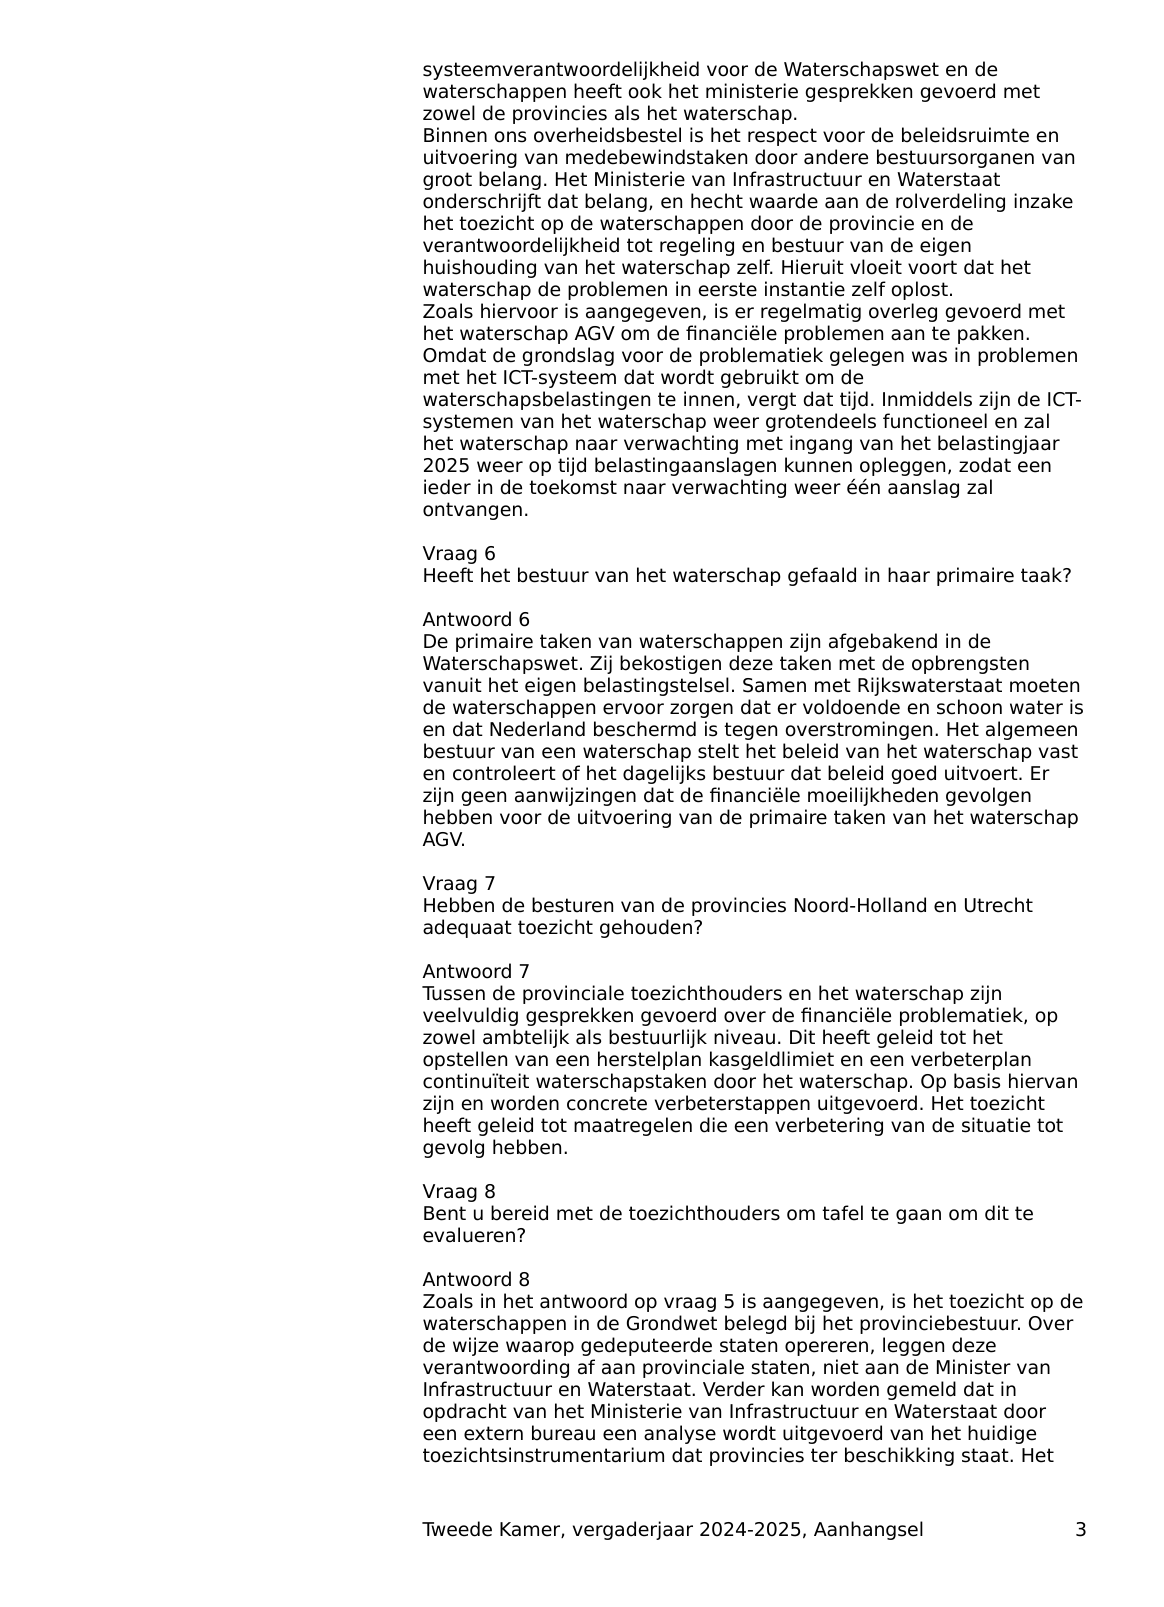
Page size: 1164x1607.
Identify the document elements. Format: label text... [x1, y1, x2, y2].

text Hebben de besturen van de provincies Noord-Holland en Utrecht adequaat toezicht gehouden? [422, 895, 1087, 939]
text Heeft het bestuur van het waterschap gefaald in haar primaire taak? [422, 565, 1087, 587]
text Antwoord 8 [422, 1269, 1087, 1291]
text systeemverantwoordelijkheid voor de Waterschapswet en de waterschappen heeft ook het ministerie gesprekken gevoerd met zowel de provincies als het waterschap. [422, 59, 1087, 125]
text De primaire taken van waterschappen zijn afgebakend in de Waterschapswet. Zij bekostigen deze taken met de opbrengsten vanuit het eigen belastingstelsel. Samen met Rijkswaterstaat moeten de waterschappen ervoor zorgen dat er voldoende en schoon water is en dat Nederland beschermd is tegen overstromingen. Het algemeen bestuur van een waterschap stelt het beleid van het waterschap vast en controleert of het dagelijks bestuur dat beleid goed uitvoert. Er zijn geen aanwijzingen dat de financiële moeilijkheden gevolgen hebben voor de uitvoering van de primaire taken van het waterschap AGV. [422, 631, 1087, 851]
text Vraag 6 [422, 543, 1087, 565]
text Vraag 8 [422, 1181, 1087, 1203]
text Antwoord 7 [422, 961, 1087, 983]
text Zoals hiervoor is aangegeven, is er regelmatig overleg gevoerd met het waterschap AGV om de financiële problemen aan te pakken. Omdat de grondslag voor de problematiek gelegen was in problemen met het ICT-systeem dat wordt gebruikt om de waterschapsbelastingen te innen, vergt dat tijd. Inmiddels zijn de ICT-systemen van het waterschap weer grotendeels functioneel en zal het waterschap naar verwachting met ingang van het belastingjaar 2025 weer op tijd belastingaanslagen kunnen opleggen, zodat een ieder in de toekomst naar verwachting weer één aanslag zal ontvangen. [422, 301, 1087, 521]
text Zoals in het antwoord op vraag 5 is aangegeven, is het toezicht op de waterschappen in de Grondwet belegd bij het provinciebestuur. Over de wijze waarop gedeputeerde staten opereren, leggen deze verantwoording af aan provinciale staten, niet aan de Minister van Infrastructuur en Waterstaat. Verder kan worden gemeld dat in opdracht van het Ministerie van Infrastructuur en Waterstaat door een extern bureau een analyse wordt uitgevoerd van het huidige toezichtsinstrumentarium dat provincies ter beschikking staat. Het [422, 1291, 1087, 1467]
text Binnen ons overheidsbestel is het respect voor de beleidsruimte en uitvoering van medebewindstaken door andere bestuursorganen van groot belang. Het Ministerie van Infrastructuur en Waterstaat onderschrijft dat belang, en hecht waarde aan de rolverdeling inzake het toezicht op de waterschappen door de provincie en de verantwoordelijkheid tot regeling en bestuur van de eigen huishouding van het waterschap zelf. Hieruit vloeit voort dat het waterschap de problemen in eerste instantie zelf oplost. [422, 125, 1087, 301]
text Vraag 7 [422, 873, 1087, 895]
text Antwoord 6 [422, 609, 1087, 631]
text Bent u bereid met de toezichthouders om tafel te gaan om dit te evalueren? [422, 1203, 1087, 1247]
text Tussen de provinciale toezichthouders en het waterschap zijn veelvuldig gesprekken gevoerd over de financiële problematiek, op zowel ambtelijk als bestuurlijk niveau. Dit heeft geleid tot het opstellen van een herstelplan kasgeldlimiet en een verbeterplan continuïteit waterschapstaken door het waterschap. Op basis hiervan zijn en worden concrete verbeterstappen uitgevoerd. Het toezicht heeft geleid tot maatregelen die een verbetering van de situatie tot gevolg hebben. [422, 983, 1087, 1159]
